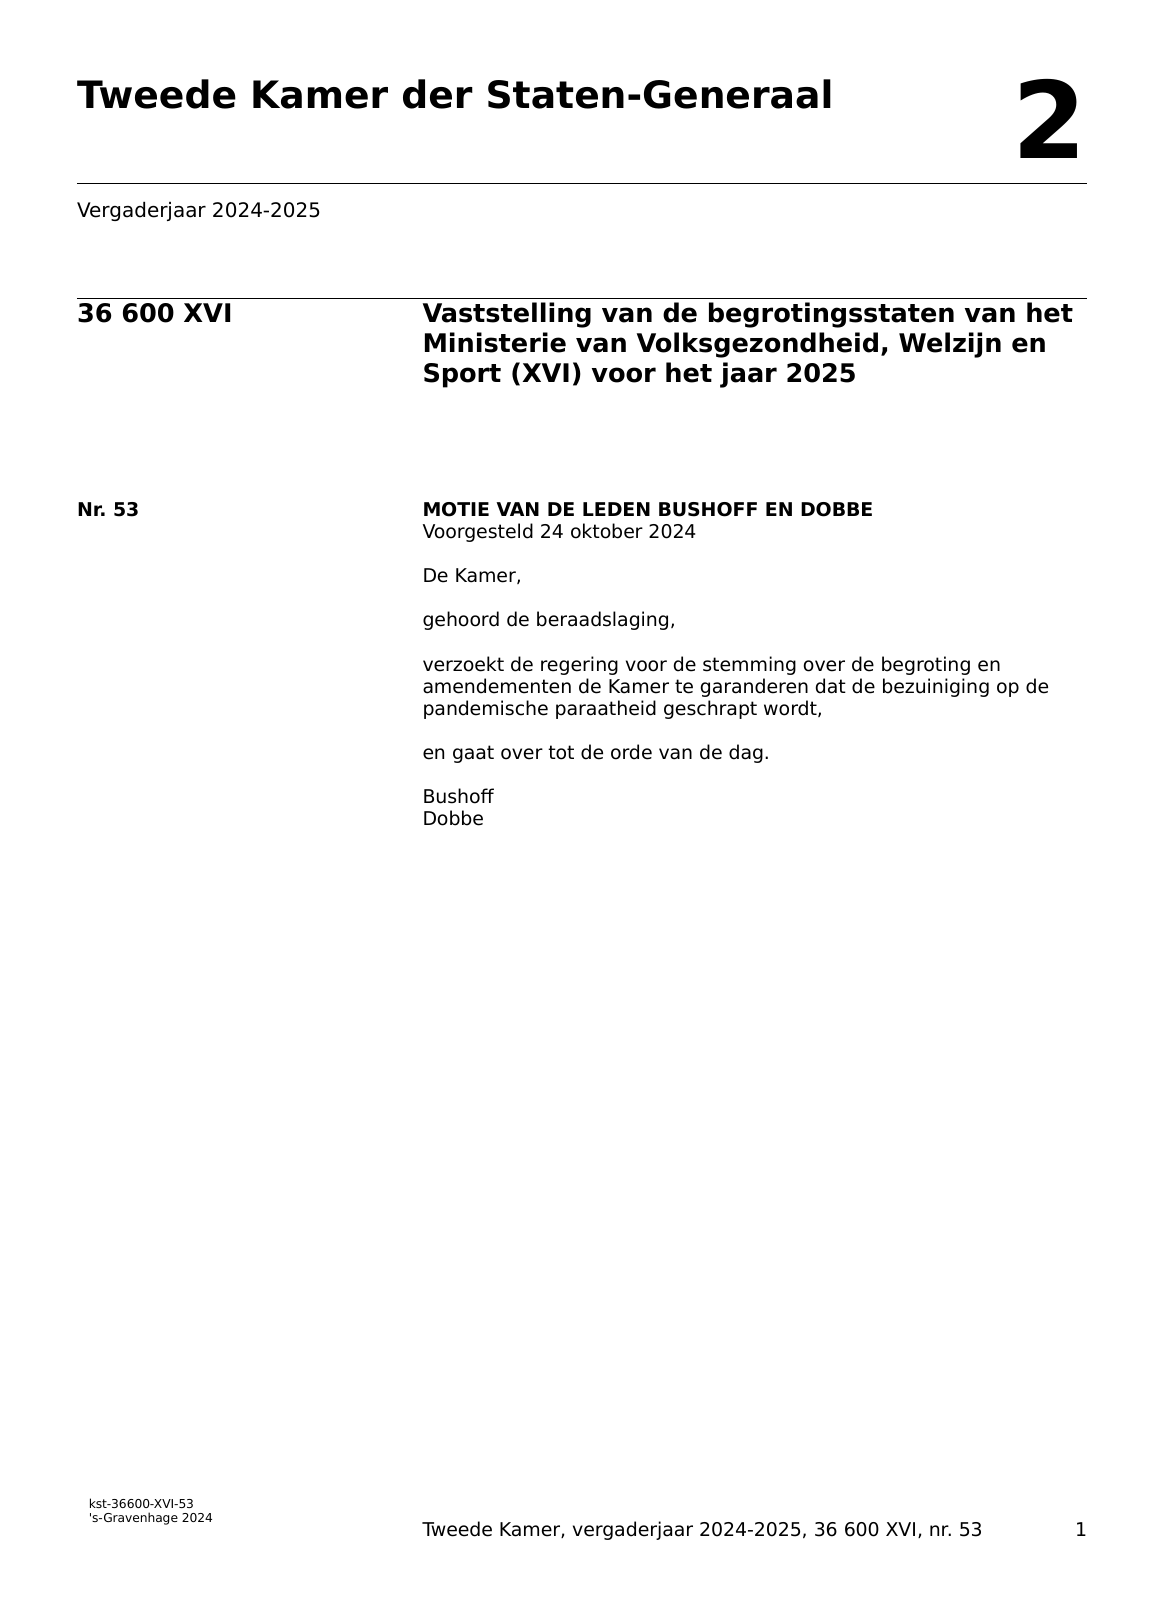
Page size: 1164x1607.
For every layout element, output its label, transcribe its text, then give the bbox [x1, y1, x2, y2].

text De Kamer, [422, 565, 1087, 587]
text Dobbe [422, 808, 1087, 830]
text gehoord de beraadslaging, [422, 609, 1087, 631]
table_header 2 [886, 59, 1087, 183]
text 's-Gravenhage 2024 [88, 1511, 323, 1525]
text kst-36600-XVI-53 [88, 1497, 323, 1511]
text en gaat over tot de orde van de dag. [422, 742, 1087, 764]
subtitle 36 600 XVI Vaststelling van de begrotingsstaten van het Ministerie van Volksgezondheid, Welzijn en Sport (XVI) voor het jaar 2025 [77, 299, 1087, 388]
text Voorgesteld 24 oktober 2024 [422, 521, 1087, 543]
table_header Tweede Kamer der Staten-Generaal [77, 59, 886, 183]
text Bushoff [422, 786, 1087, 808]
table_cell Vergaderjaar 2024-2025 [77, 184, 1087, 298]
subtitle Nr. 53 MOTIE VAN DE LEDEN BUSHOFF EN DOBBE [77, 499, 1087, 521]
text verzoekt de regering voor de stemming over de begroting en amendementen de Kamer te garanderen dat de bezuiniging op de pandemische paraatheid geschrapt wordt, [422, 653, 1087, 719]
